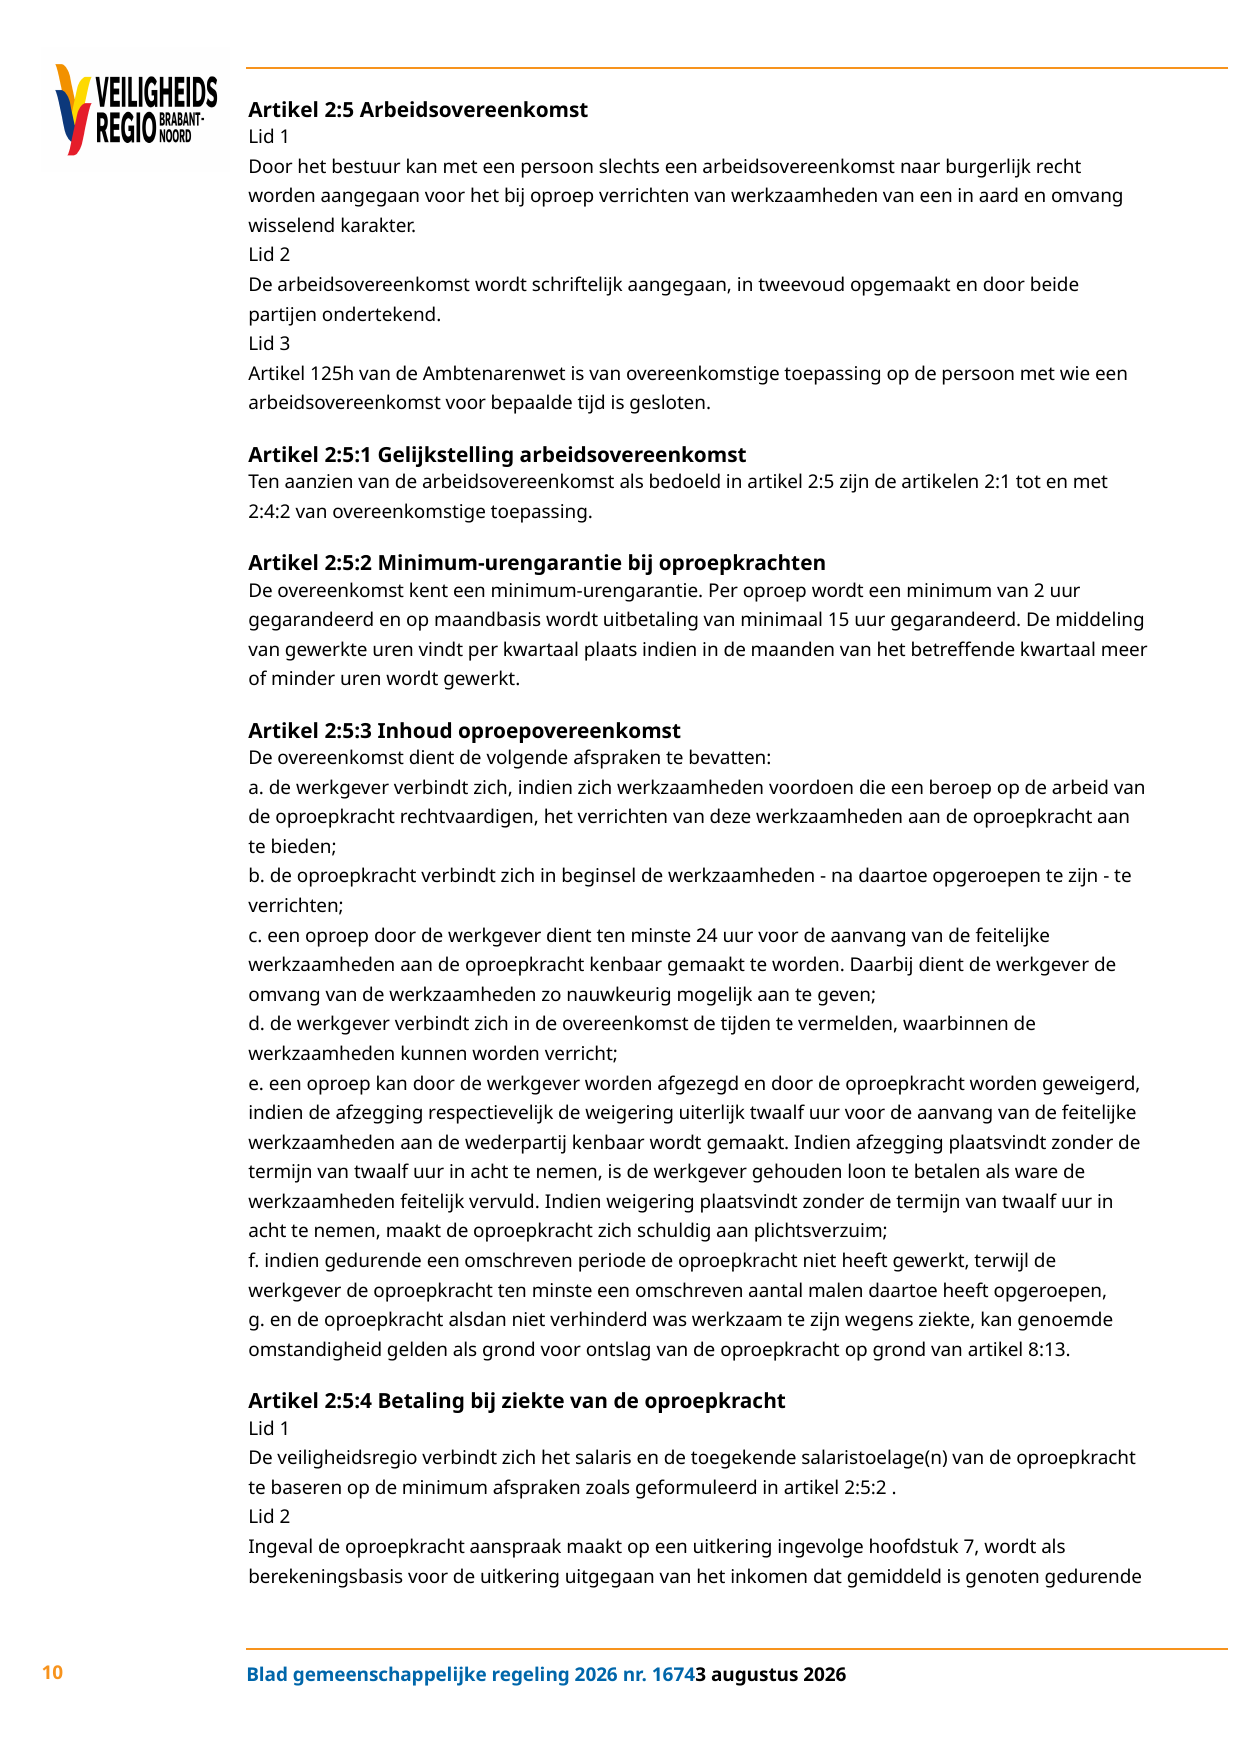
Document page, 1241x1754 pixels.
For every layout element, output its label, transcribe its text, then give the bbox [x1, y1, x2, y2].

text d. de werkgever verbindt zich in de overeenkomst de tijden te vermelden, waarbinnen de werkzaamheden kunnen worden verricht; [248, 1011, 1152, 1066]
text De arbeidsovereenkomst wordt schriftelijk aangegaan, in tweevoud opgemaakt en door beide partijen ondertekend. [248, 271, 1152, 326]
text f. indien gedurende een omschreven periode de oproepkracht niet heeft gewerkt, terwijl de werkgever de oproepkracht ten minste een omschreven aantal malen daartoe heeft opgeroepen, [248, 1247, 1152, 1303]
text Lid 2 [248, 1504, 1152, 1529]
text Artikel 125h van de Ambtenarenwet is van overeenkomstige toepassing op de persoon met wie een arbeidsovereenkomst voor bepaalde tijd is gesloten. [248, 360, 1152, 415]
text e. een oproep kan door de werkgever worden afgezegd en door de oproepkracht worden geweigerd, indien de afzegging respectievelijk de weigering uiterlijk twaalf uur voor de aanvang van de feitelijke werkzaamheden aan de wederpartij kenbaar wordt gemaakt. Indien afzegging plaatsvindt zonder de termijn van twaalf uur in acht te nemen, is de werkgever gehouden loon te betalen als ware de werkzaamheden feitelijk vervuld. Indien weigering plaatsvindt zonder de termijn van twaalf uur in acht te nemen, maakt de oproepkracht zich schuldig aan plichtsverzuim; [248, 1070, 1152, 1243]
text c. een oproep door de werkgever dient ten minste 24 uur voor de aanvang van de feitelijke werkzaamheden aan de oproepkracht kenbaar gemaakt te worden. Daarbij dient de werkgever de omvang van de werkzaamheden zo nauwkeurig mogelijk aan te geven; [248, 922, 1152, 1007]
text Lid 1 [248, 123, 1152, 149]
text Artikel 2:5:3 Inhoud oproepovereenkomst [248, 716, 1152, 744]
text De veiligheidsregio verbindt zich het salaris en de toegekende salaristoelage(n) van de oproepkracht te baseren op de minimum afspraken zoals geformuleerd in artikel 2:5:2 . [248, 1444, 1152, 1500]
text Lid 2 [248, 242, 1152, 267]
text b. de oproepkracht verbindt zich in beginsel de werkzaamheden - na daartoe opgeroepen te zijn - te verrichten; [248, 863, 1152, 918]
text Door het bestuur kan met een persoon slechts een arbeidsovereenkomst naar burgerlijk recht worden aangegaan voor het bij oproep verrichten van werkzaamheden van een in aard en omvang wisselend karakter. [248, 153, 1152, 238]
text Artikel 2:5 Arbeidsovereenkomst [248, 95, 1152, 123]
text Artikel 2:5:4 Betaling bij ziekte van de oproepkracht [248, 1386, 1152, 1415]
text a. de werkgever verbindt zich, indien zich werkzaamheden voordoen die een beroep op de arbeid van de oproepkracht rechtvaardigen, het verrichten van deze werkzaamheden aan de oproepkracht aan te bieden; [248, 774, 1152, 859]
text Lid 3 [248, 330, 1152, 356]
text Ten aanzien van de arbeidsovereenkomst als bedoeld in artikel 2:5 zijn de artikelen 2:1 tot en met 2:4:2 van overeenkomstige toepassing. [248, 468, 1152, 524]
text g. en de oproepkracht alsdan niet verhinderd was werkzaam te zijn wegens ziekte, kan genoemde omstandigheid gelden als grond voor ontslag van de oproepkracht op grond van artikel 8:13. [248, 1306, 1152, 1362]
text De overeenkomst dient de volgende afspraken te bevatten: [248, 744, 1152, 770]
text Artikel 2:5:1 Gelijkstelling arbeidsovereenkomst [248, 440, 1152, 468]
picture [41, 47, 231, 172]
text Ingeval de oproepkracht aanspraak maakt op een uitkering ingevolge hoofdstuk 7, wordt als berekeningsbasis voor de uitkering uitgegaan van het inkomen dat gemiddeld is genoten gedurende [248, 1533, 1152, 1588]
text De overeenkomst kent een minimum-urengarantie. Per oproep wordt een minimum van 2 uur gegarandeerd en op maandbasis wordt uitbetaling van minimaal 15 uur gegarandeerd. De middeling van gewerkte uren vindt per kwartaal plaats indien in de maanden van het betreffende kwartaal meer of minder uren wordt gewerkt. [248, 577, 1152, 691]
text Artikel 2:5:2 Minimum-urengarantie bij oproepkrachten [248, 548, 1152, 577]
text Lid 1 [248, 1415, 1152, 1441]
